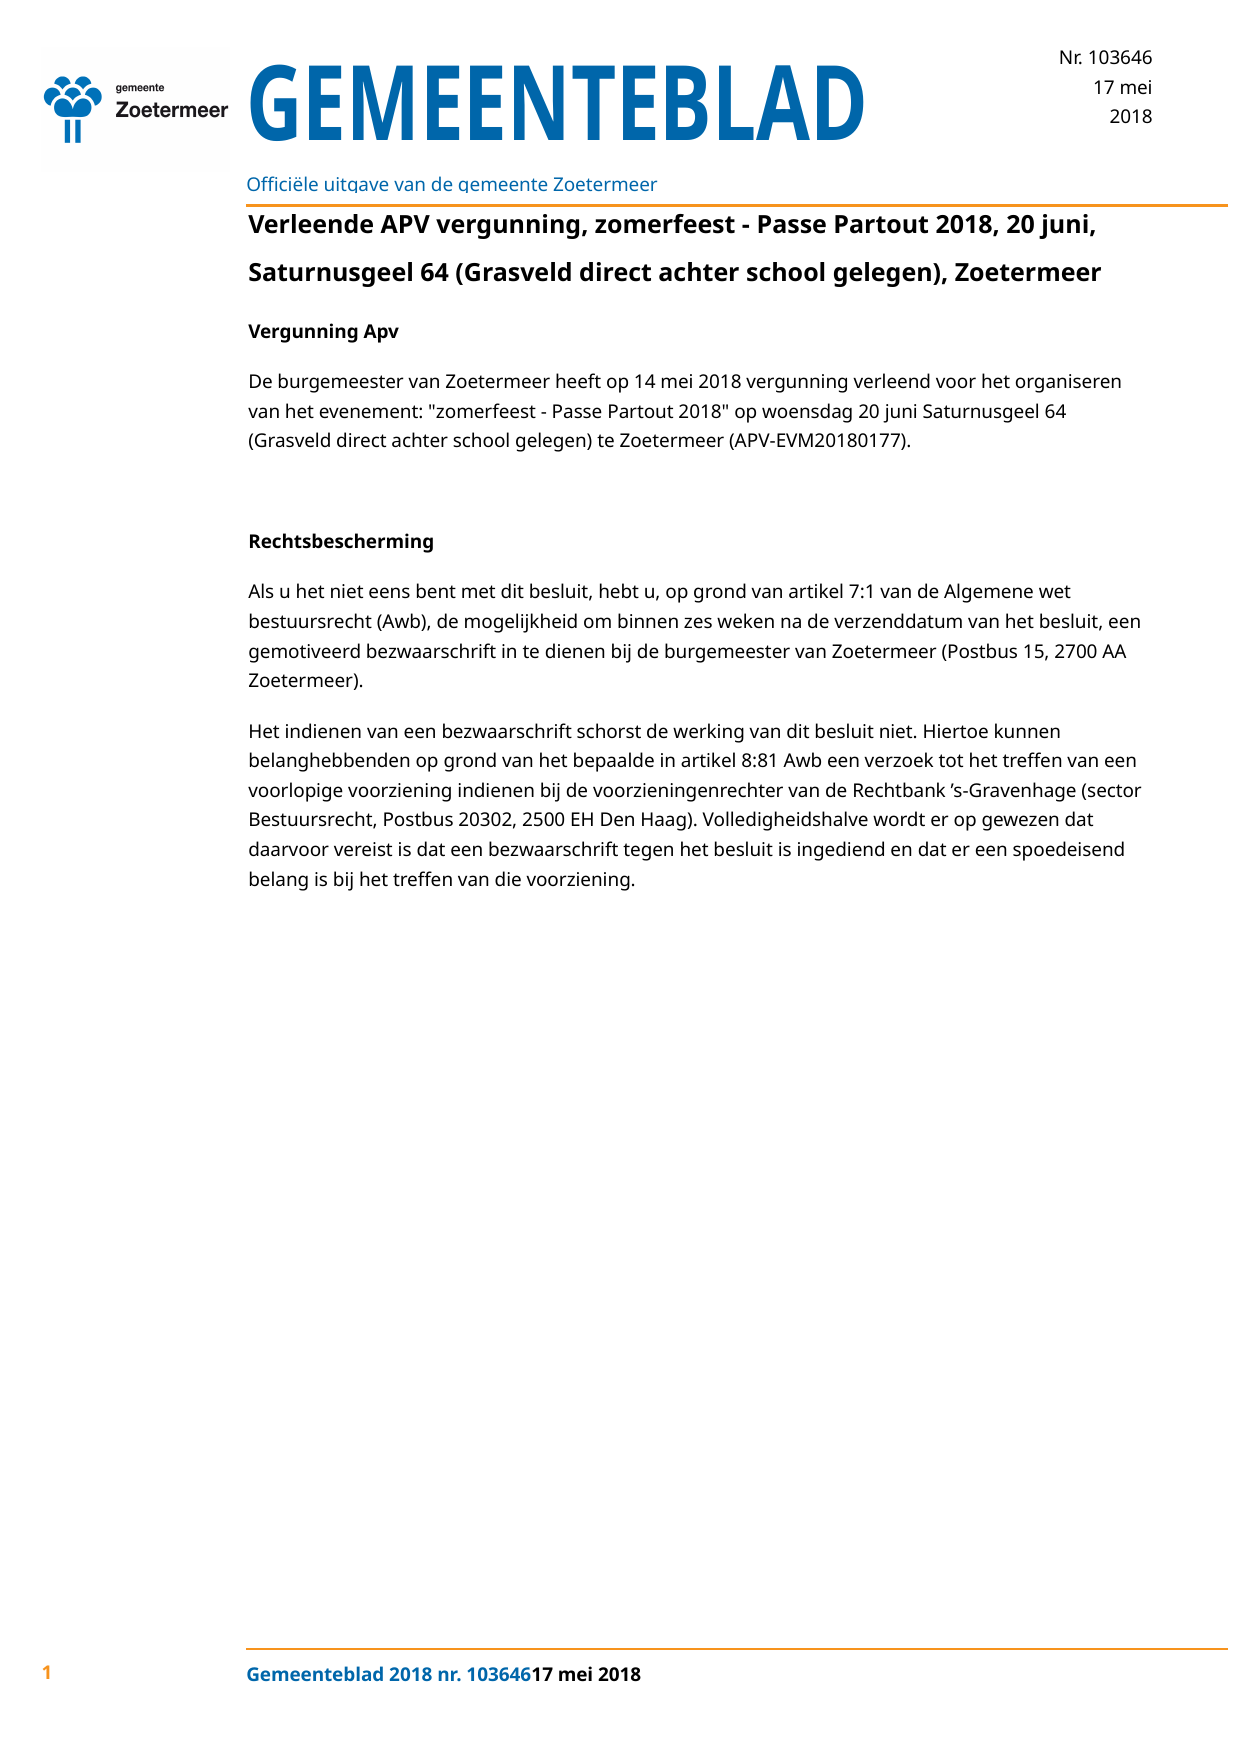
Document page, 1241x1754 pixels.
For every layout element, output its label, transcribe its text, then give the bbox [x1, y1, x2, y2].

text Rechtsbescherming [248, 528, 1152, 554]
text Vergunning Apv [248, 318, 1152, 344]
text Het indienen van een bezwaarschrift schorst de werking van dit besluit niet. Hiertoe kunnen belanghebbenden op grond van het bepaalde in artikel 8:81 Awb een verzoek tot het treffen van een voorlopige voorziening indienen bij de voorzieningenrechter van de Rechtbank ’s-Gravenhage (sector Bestuursrecht, Postbus 20302, 2500 EH Den Haag). Volledigheidshalve wordt er op gewezen dat daarvoor vereist is dat een bezwaarschrift tegen het besluit is ingediend en dat er een spoedeisend belang is bij het treffen van die voorziening. [248, 718, 1152, 892]
text Verleende APV vergunning, zomerfeest - Passe Partout 2018, 20 juni, Saturnusgeel 64 (Grasveld direct achter school gelegen), Zoetermeer [248, 207, 1152, 288]
text Als u het niet eens bent met dit besluit, hebt u, op grond van artikel 7:1 van de Algemene wet bestuursrecht (Awb), de mogelijkheid om binnen zes weken na de verzenddatum van het besluit, een gemotiveerd bezwaarschrift in te dienen bij de burgemeester van Zoetermeer (Postbus 15, 2700 AA Zoetermeer). [248, 579, 1152, 693]
text De burgemeester van Zoetermeer heeft op 14 mei 2018 vergunning verleend voor het organiseren van het evenement: "zomerfeest - Passe Partout 2018" op woensdag 20 juni Saturnusgeel 64 (Grasveld direct achter school gelegen) te Zoetermeer (APV-EVM20180177). [248, 368, 1152, 453]
picture [41, 47, 231, 172]
